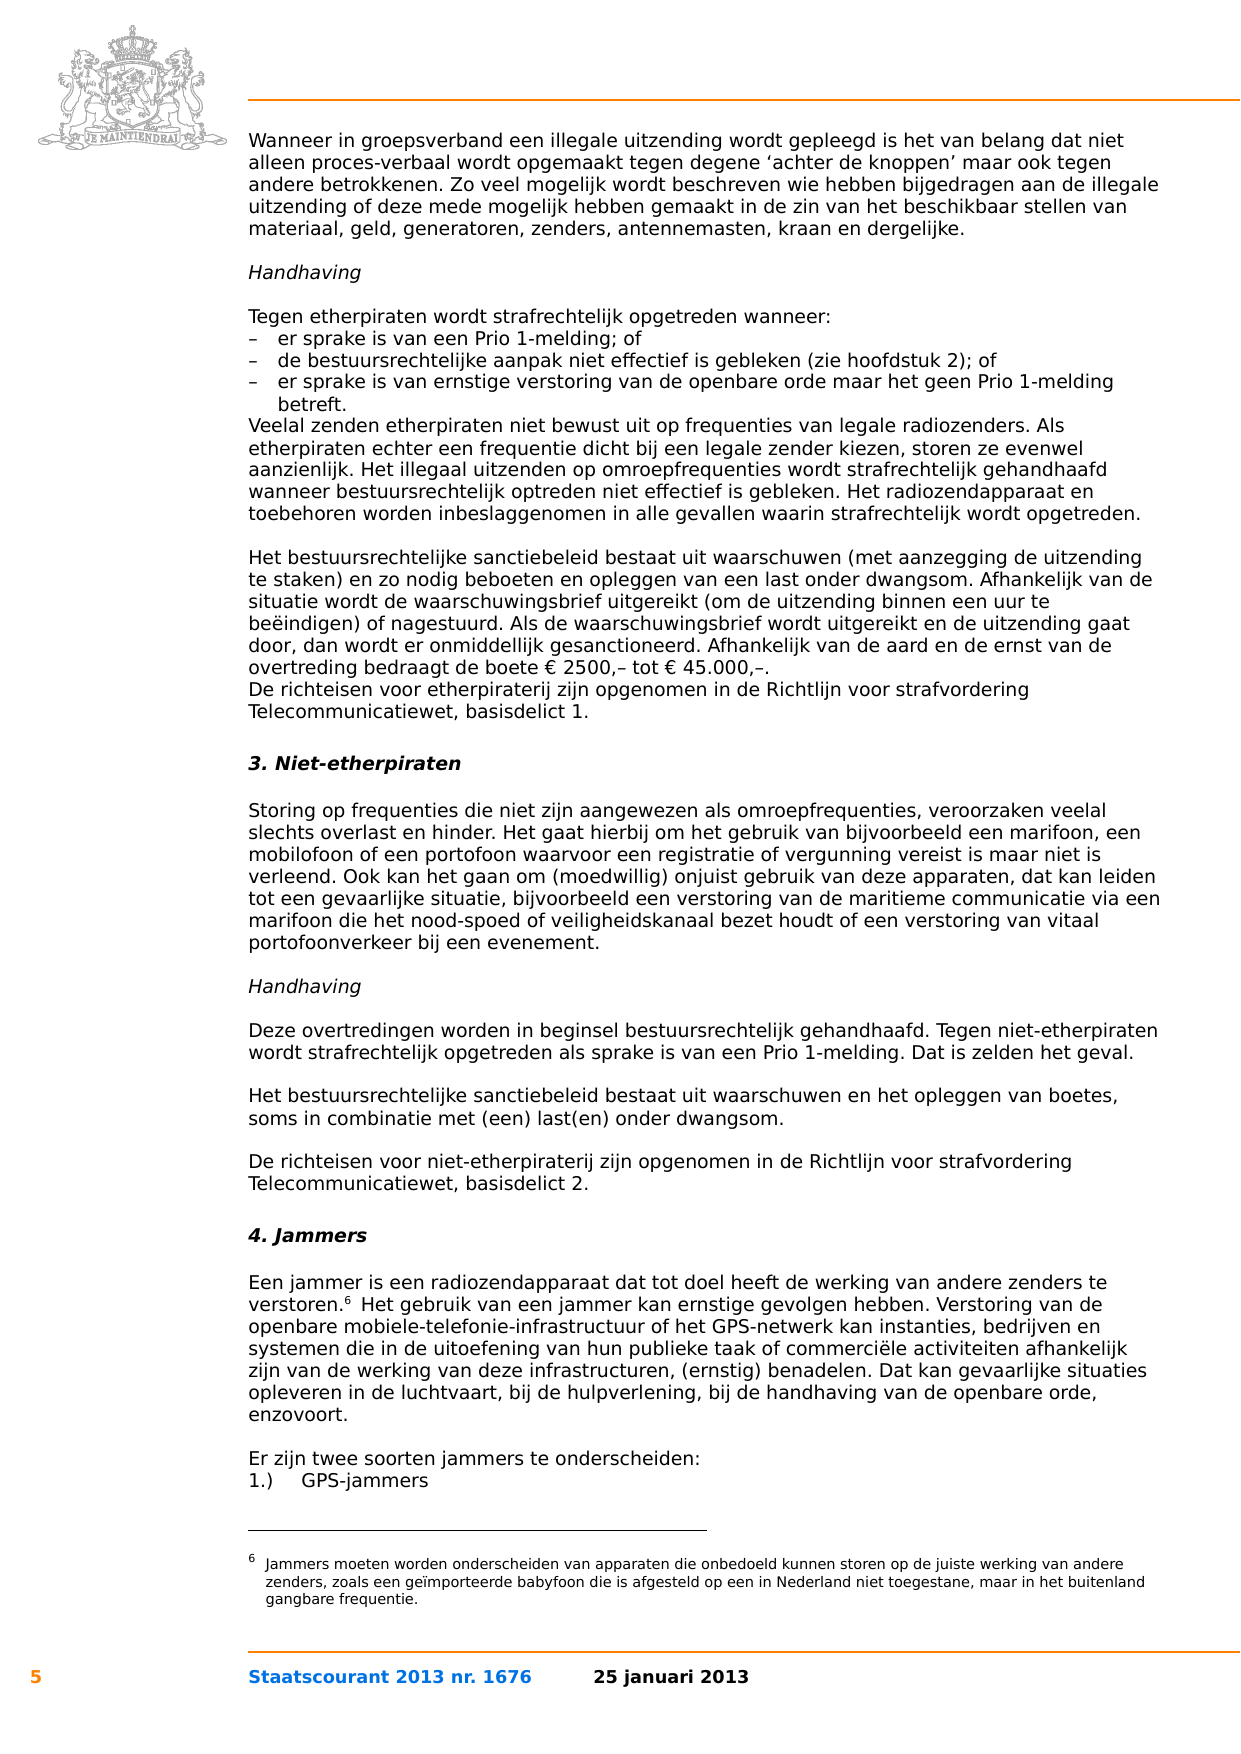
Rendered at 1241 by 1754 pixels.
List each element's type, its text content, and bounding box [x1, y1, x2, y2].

picture [38, 25, 227, 150]
text Storing op frequenties die niet zijn aangewezen als omroepfrequenties, veroorzaken veelal slechts overlast en hinder. Het gaat hierbij om het gebruik van bijvoorbeeld een marifoon, een mobilofoon of een portofoon waarvoor een registratie of vergunning vereist is maar niet is verleend. Ook kan het gaan om (moedwillig) onjuist gebruik van deze apparaten, dat kan leiden tot een gevaarlijke situatie, bijvoorbeeld een verstoring van de maritieme communicatie via een marifoon die het nood-spoed of veiligheidskanaal bezet houdt of een verstoring van vitaal portofoonverkeer bij een evenement. [248, 800, 1163, 954]
text Deze overtredingen worden in beginsel bestuursrechtelijk gehandhaafd. Tegen niet-etherpiraten wordt strafrechtelijk opgetreden als sprake is van een Prio 1-melding. Dat is zelden het geval. [248, 1019, 1163, 1063]
text – er sprake is van een Prio 1-melding; of [248, 327, 1163, 349]
text De richteisen voor niet-etherpiraterij zijn opgenomen in de Richtlijn voor strafvordering Telecommunicatiewet, basisdelict 2. [248, 1151, 1163, 1195]
text De richteisen voor etherpiraterij zijn opgenomen in de Richtlijn voor strafvordering Telecommunicatiewet, basisdelict 1. [248, 679, 1163, 723]
text – de bestuursrechtelijke aanpak niet effectief is gebleken (zie hoofdstuk 2); of [248, 349, 1163, 371]
text Een jammer is een radiozendapparaat dat tot doel heeft de werking van andere zenders te verstoren. Het gebruik van een jammer kan ernstige gevolgen hebben. Verstoring van de openbare mobiele-telefonie-infrastructuur of het GPS-netwerk kan instanties, bedrijven en systemen die in de uitoefening van hun publieke taak of commerciële activiteiten afhankelijk zijn van de werking van deze infrastructuren, (ernstig) benadelen. Dat kan gevaarlijke situaties opleveren in de luchtvaart, bij de hulpverlening, bij de handhaving van de openbare orde, enzovoort. [248, 1272, 1163, 1426]
text Het bestuursrechtelijke sanctiebeleid bestaat uit waarschuwen (met aanzegging de uitzending te staken) en zo nodig beboeten en opleggen van een last onder dwangsom. Afhankelijk van de situatie wordt de waarschuwingsbrief uitgereikt (om de uitzending binnen een uur te beëindigen) of nagestuurd. Als de waarschuwingsbrief wordt uitgereikt en de uitzending gaat door, dan wordt er onmiddellijk gesanctioneerd. Afhankelijk van de aard en de ernst van de overtreding bedraagt de boete € 2500,– tot € 45.000,–. [248, 547, 1163, 679]
subtitle Handhaving [248, 976, 1163, 998]
text Wanneer in groepsverband een illegale uitzending wordt gepleegd is het van belang dat niet alleen proces-verbaal wordt opgemaakt tegen degene ‘achter de knoppen’ maar ook tegen andere betrokkenen. Zo veel mogelijk wordt beschreven wie hebben bijgedragen aan de illegale uitzending of deze mede mogelijk hebben gemaakt in de zin van het beschikbaar stellen van materiaal, geld, generatoren, zenders, antennemasten, kraan en dergelijke. [248, 130, 1163, 240]
text Tegen etherpiraten wordt strafrechtelijk opgetreden wanneer: [248, 306, 1163, 327]
text Er zijn twee soorten jammers te onderscheiden: [248, 1448, 1163, 1470]
text Het bestuursrechtelijke sanctiebeleid bestaat uit waarschuwen en het opleggen van boetes, soms in combinatie met (een) last(en) onder dwangsom. [248, 1085, 1163, 1129]
text Veelal zenden etherpiraten niet bewust uit op frequenties van legale radiozenders. Als etherpiraten echter een frequentie dicht bij een legale zender kiezen, storen ze evenwel aanzienlijk. Het illegaal uitzenden op omroepfrequenties wordt strafrechtelijk gehandhaafd wanneer bestuursrechtelijk optreden niet effectief is gebleken. Het radiozendapparaat en toebehoren worden inbeslaggenomen in alle gevallen waarin strafrechtelijk wordt opgetreden. [248, 415, 1163, 525]
subtitle Handhaving [248, 262, 1163, 284]
subtitle 4. Jammers [248, 1225, 1163, 1247]
text Jammers moeten worden onderscheiden van apparaten die onbedoeld kunnen storen op de juiste werking van andere zenders, zoals een geïmporteerde babyfoon die is afgesteld op een in Nederland niet toegestane, maar in het buitenland gangbare frequentie. [248, 1552, 1163, 1608]
text 1.) GPS-jammers [248, 1470, 1163, 1492]
text – er sprake is van ernstige verstoring van de openbare orde maar het geen Prio 1-melding betreft. [248, 371, 1163, 415]
subtitle 3. Niet-etherpiraten [248, 753, 1163, 775]
